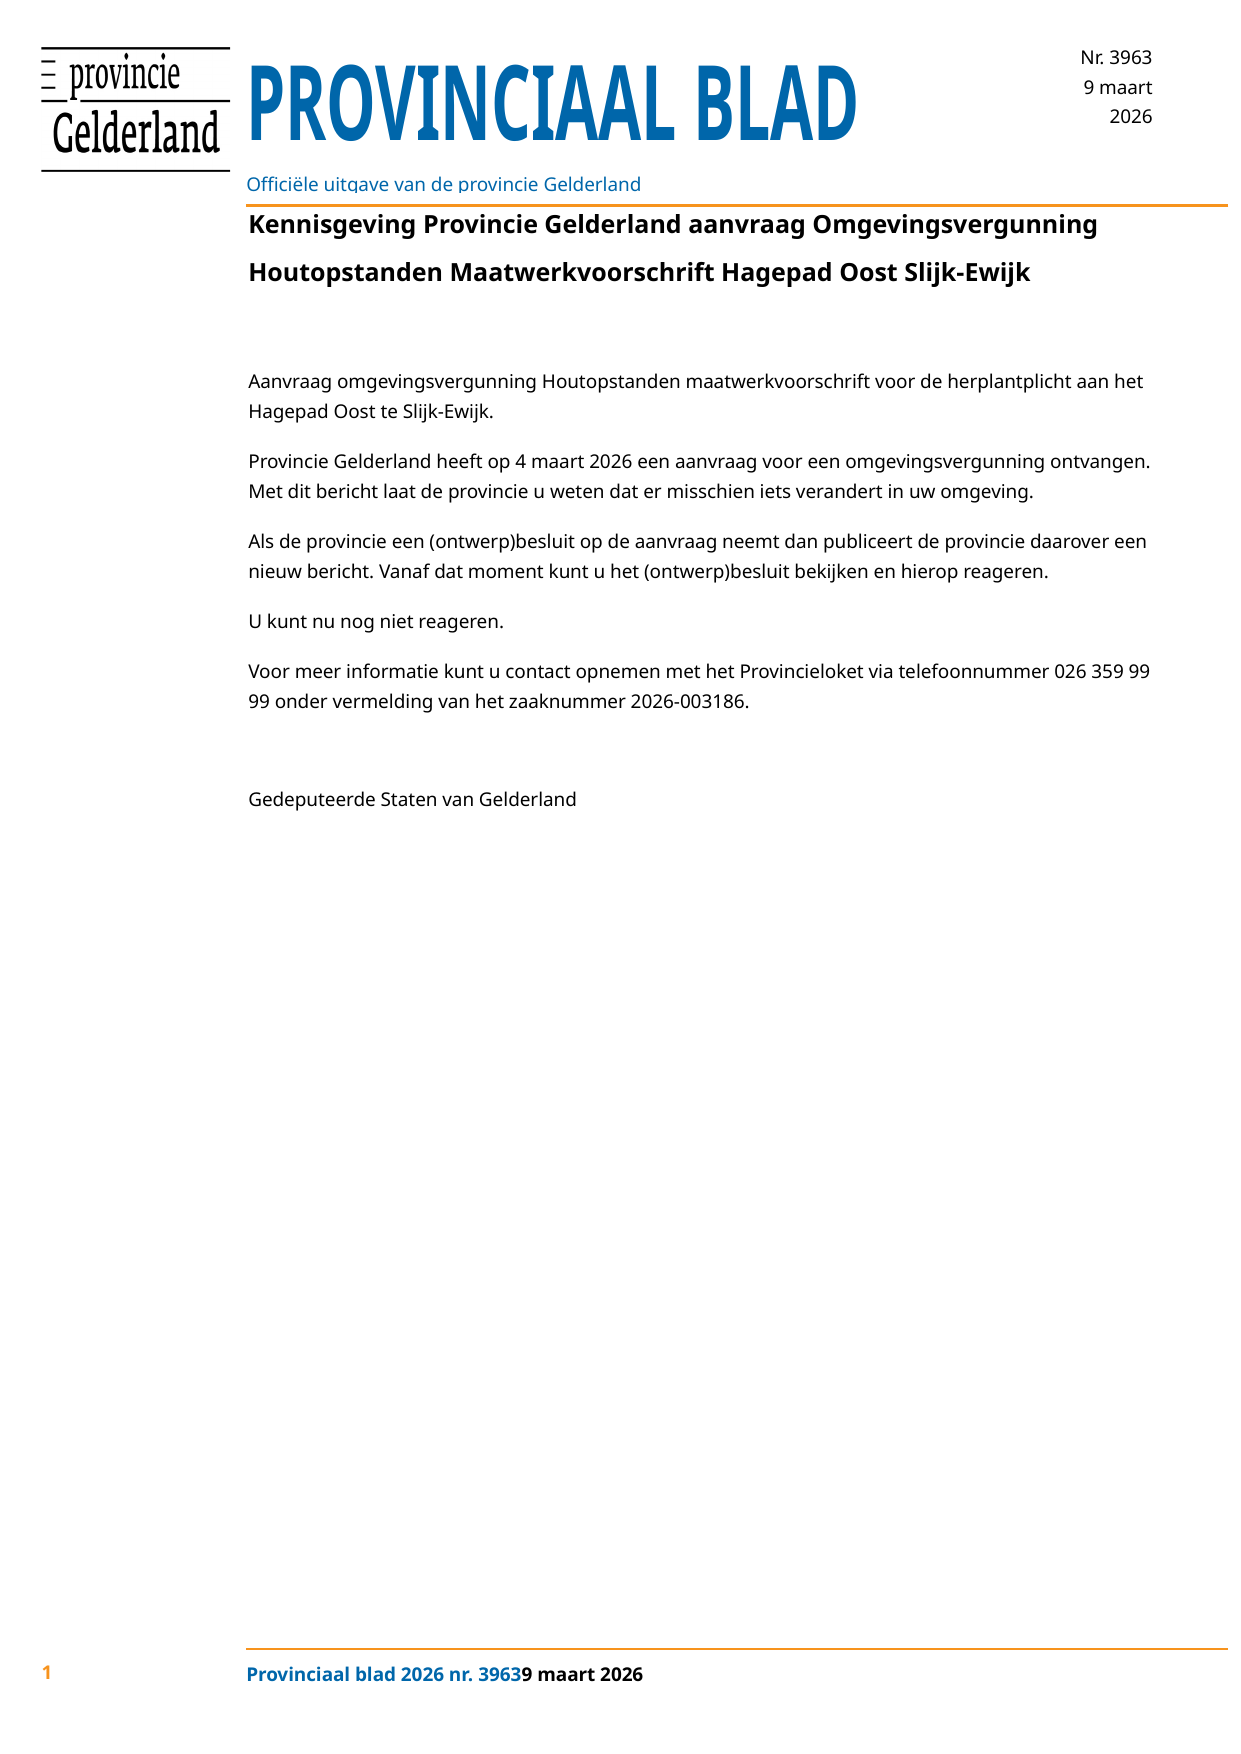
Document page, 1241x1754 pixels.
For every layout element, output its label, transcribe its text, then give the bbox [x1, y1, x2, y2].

text Voor meer informatie kunt u contact opnemen met het Provincieloket via telefoonnummer 026 359 99 99 onder vermelding van het zaaknummer 2026-003186. [248, 659, 1152, 714]
text Kennisgeving Provincie Gelderland aanvraag Omgevingsvergunning Houtopstanden Maatwerkvoorschrift Hagepad Oost Slijk-Ewijk [248, 207, 1152, 288]
text Aanvraag omgevingsvergunning Houtopstanden maatwerkvoorschrift voor de herplantplicht aan het Hagepad Oost te Slijk-Ewijk. [248, 368, 1152, 424]
text Provincie Gelderland heeft op 4 maart 2026 een aanvraag voor een omgevingsvergunning ontvangen. Met dit bericht laat de provincie u weten dat er misschien iets verandert in uw omgeving. [248, 448, 1152, 504]
text Als de provincie een (ontwerp)besluit op de aanvraag neemt dan publiceert de provincie daarover een nieuw bericht. Vanaf dat moment kunt u het (ontwerp)besluit bekijken en hierop reageren. [248, 528, 1152, 584]
text Gedeputeerde Staten van Gelderland [248, 787, 1152, 812]
picture [41, 47, 231, 172]
text U kunt nu nog niet reageren. [248, 608, 1152, 634]
